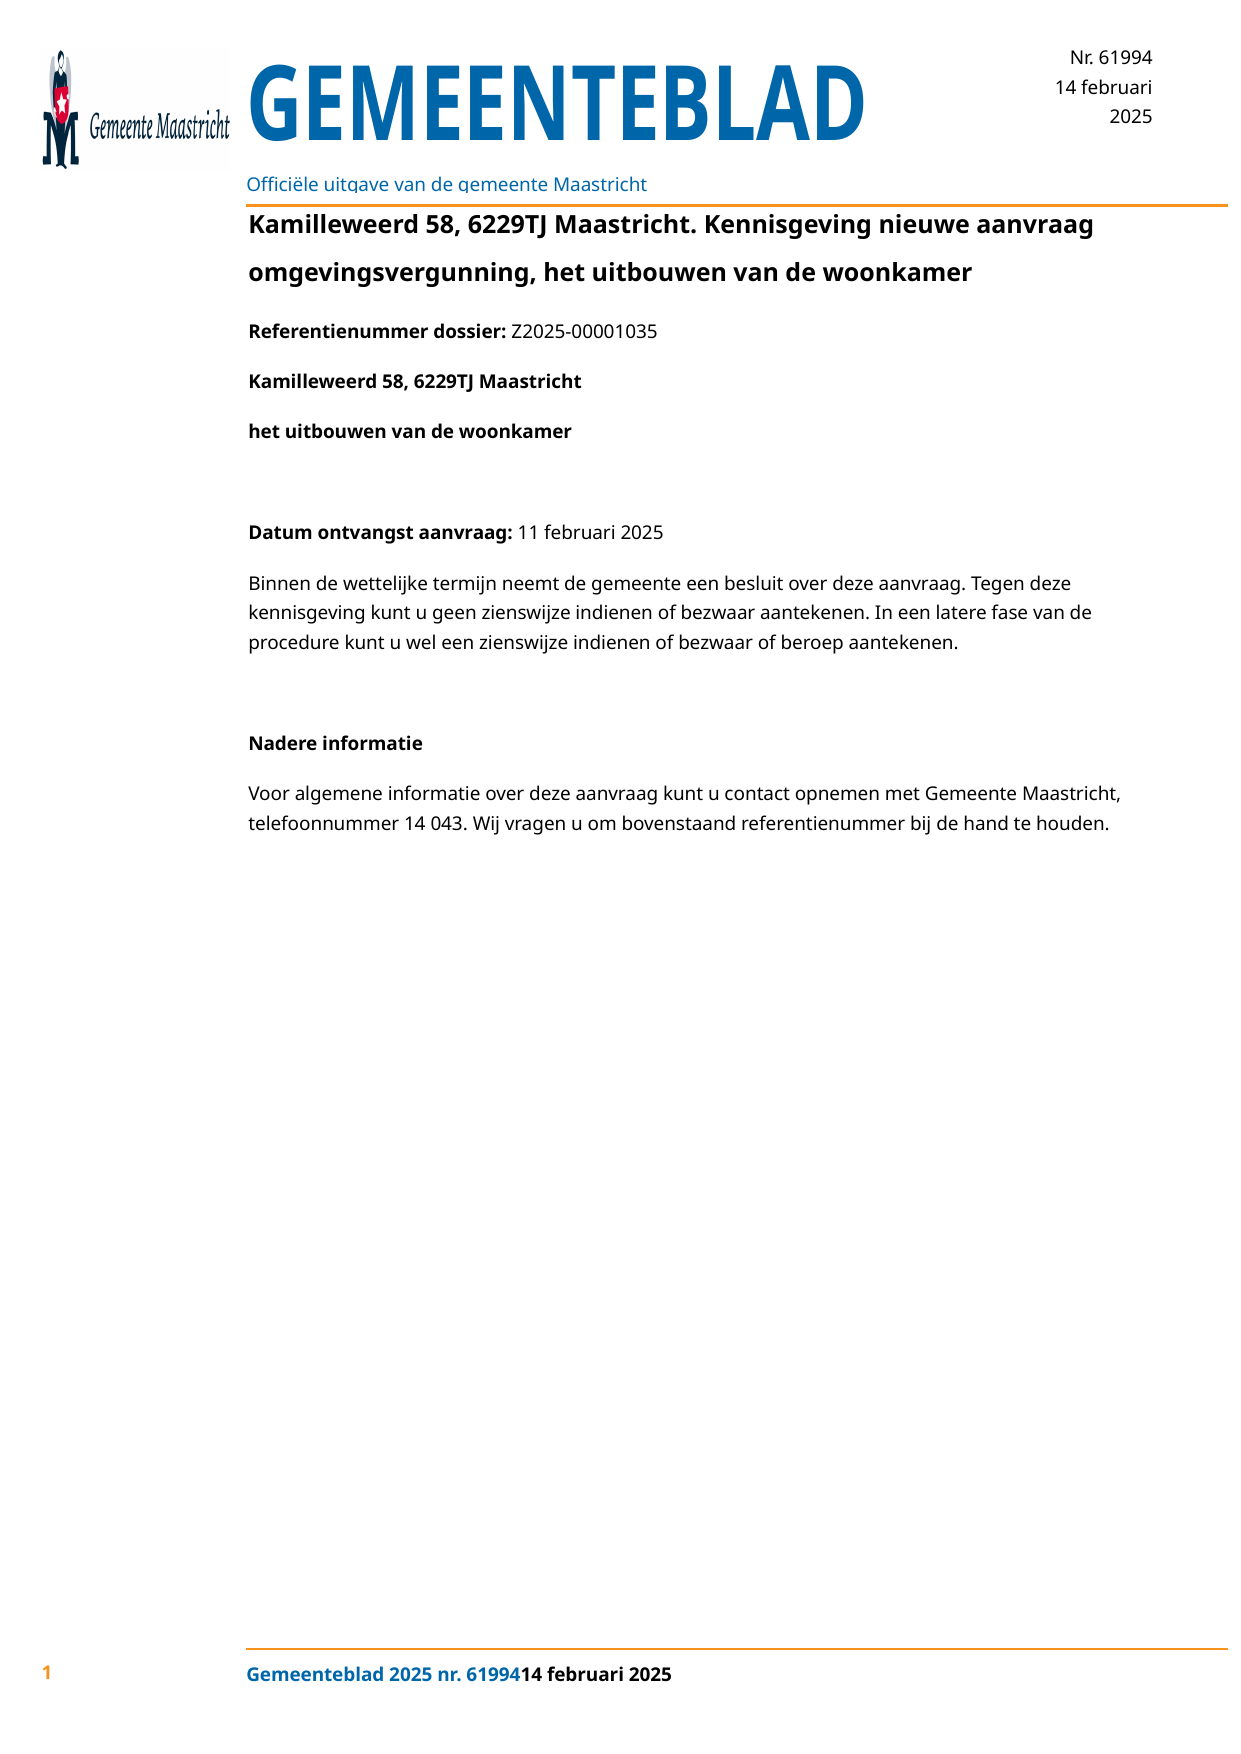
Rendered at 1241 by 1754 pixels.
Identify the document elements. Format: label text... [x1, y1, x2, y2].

text Nadere informatie [248, 730, 1152, 756]
picture [41, 47, 231, 172]
text het uitbouwen van de woonkamer [248, 419, 1152, 444]
text Binnen de wettelijke termijn neemt de gemeente een besluit over deze aanvraag. Tegen deze kennisgeving kunt u geen zienswijze indienen of bezwaar aantekenen. In een latere fase van de procedure kunt u wel een zienswijze indienen of bezwaar of beroep aantekenen. [248, 570, 1152, 655]
text Kamilleweerd 58, 6229TJ Maastricht. Kennisgeving nieuwe aanvraag omgevingsvergunning, het uitbouwen van de woonkamer [248, 207, 1152, 288]
text Referentienummer dossier: Z2025-00001035 [248, 318, 1152, 344]
text Voor algemene informatie over deze aanvraag kunt u contact opnemen met Gemeente Maastricht, telefoonnummer 14 043. Wij vragen u om bovenstaand referentienummer bij de hand te houden. [248, 780, 1152, 836]
text Datum ontvangst aanvraag: 11 februari 2025 [248, 519, 1152, 545]
text Kamilleweerd 58, 6229TJ Maastricht [248, 368, 1152, 394]
